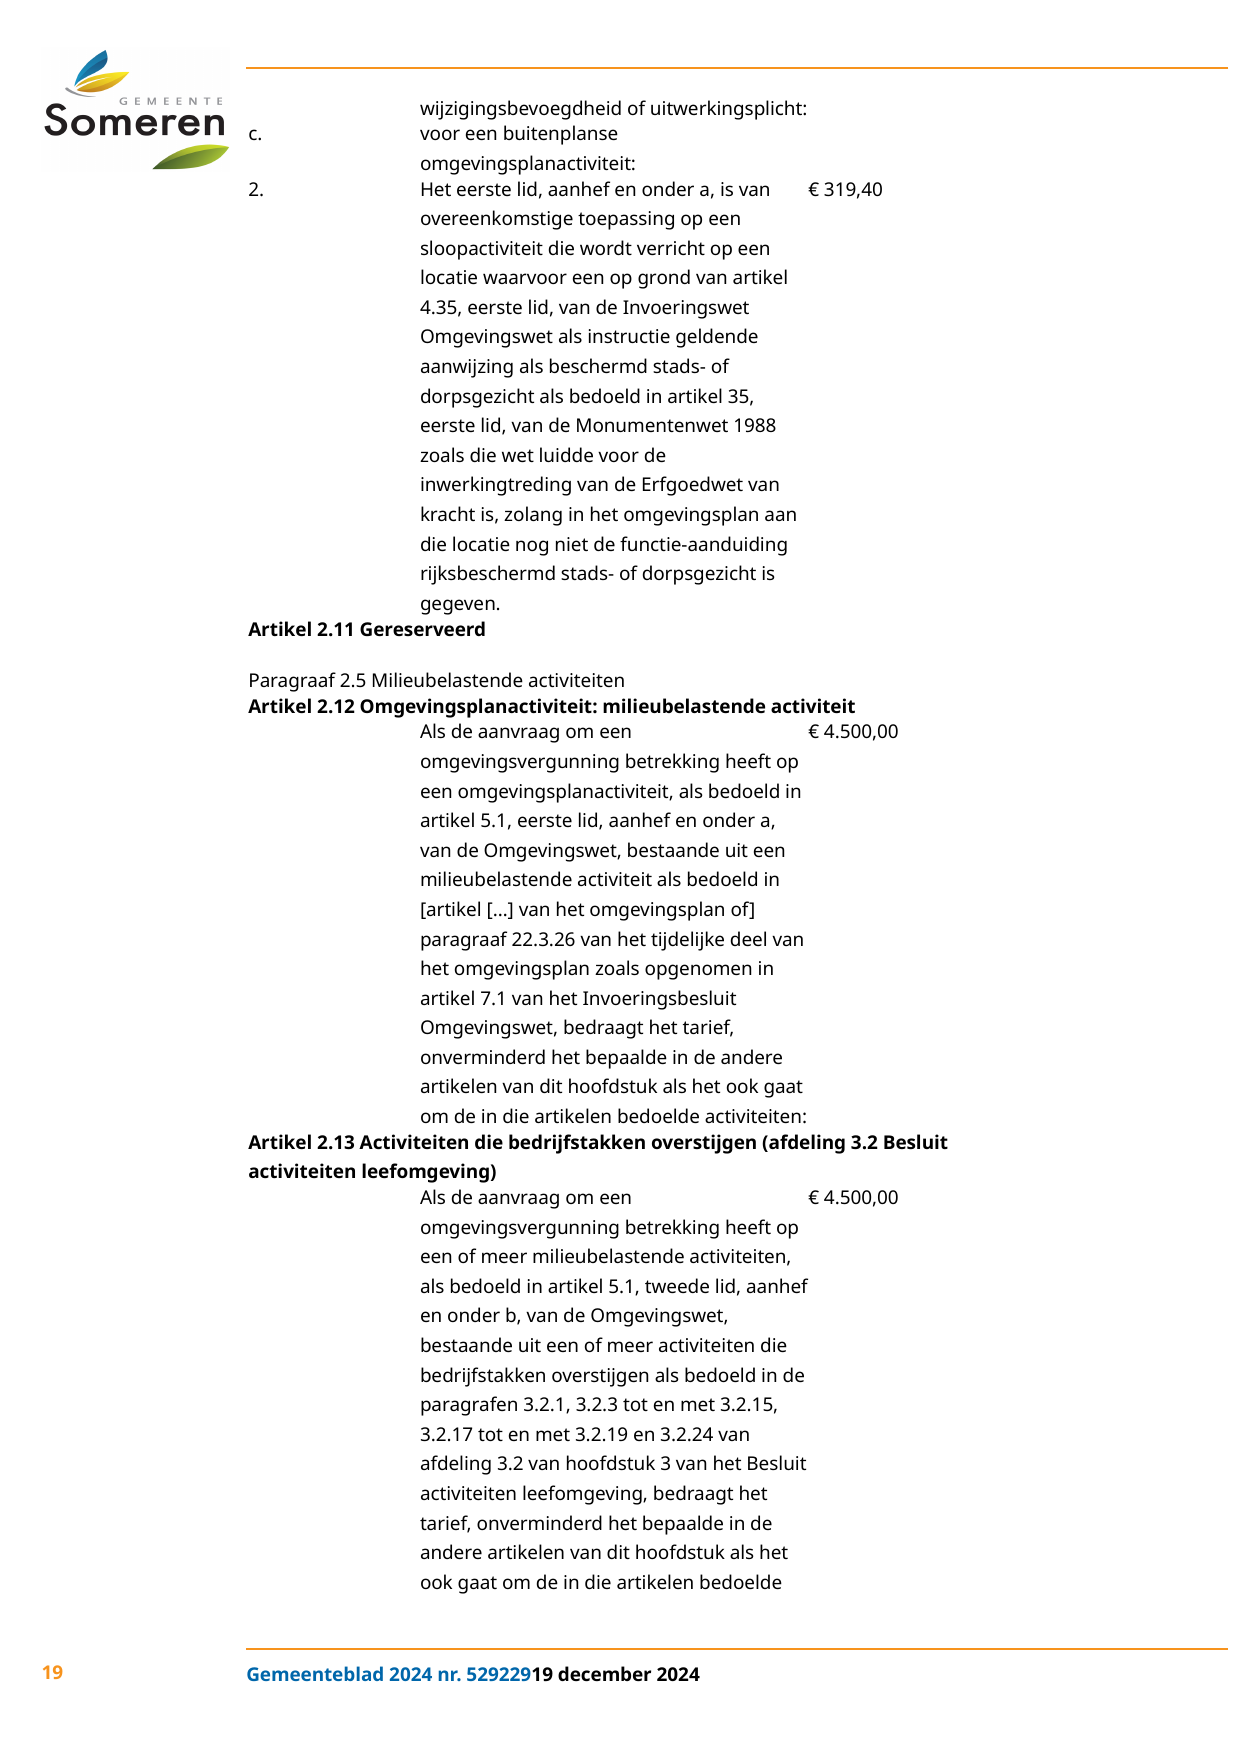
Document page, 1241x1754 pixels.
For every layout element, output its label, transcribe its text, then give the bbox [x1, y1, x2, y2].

table_cell wijzigingsbevoegdheid of uitwerkingsplicht: [420, 95, 808, 121]
table_cell [980, 121, 1152, 176]
table_cell [248, 719, 420, 1129]
table_cell [248, 95, 420, 121]
table_cell c. [248, 121, 420, 176]
table_cell Paragraaf 2.5 Milieubelastende activiteiten [248, 667, 1152, 693]
table_cell Het eerste lid, aanhef en onder a, is van overeenkomstige toepassing op een sloopactiviteit die wordt verricht op een locatie waarvoor een op grond van artikel 4.35, eerste lid, van de Invoeringswet Omgevingswet als instructie geldende aanwijzing als beschermd stads- of dorpsgezicht als bedoeld in artikel 35, eerste lid, van de Monumentenwet 1988 zoals die wet luidde voor de inwerkingtreding van de Erfgoedwet van kracht is, zolang in het omgevingsplan aan die locatie nog niet de functie-aanduiding rijksbeschermd stads- of dorpsgezicht is gegeven. [420, 176, 808, 616]
table_cell [980, 176, 1152, 616]
table_cell [248, 641, 420, 667]
table_cell Als de aanvraag om een omgevingsvergunning betrekking heeft op een of meer milieubelastende activiteiten, als bedoeld in artikel 5.1, tweede lid, aanhef en onder b, van de Omgevingswet, bestaande uit een of meer activiteiten die bedrijfstakken overstijgen als bedoeld in de paragrafen 3.2.1, 3.2.3 tot en met 3.2.15, 3.2.17 tot en met 3.2.19 en 3.2.24 van afdeling 3.2 van hoofdstuk 3 van het Besluit activiteiten leefomgeving, bedraagt het tarief, onverminderd het bepaalde in de andere artikelen van dit hoofdstuk als het ook gaat om de in die artikelen bedoelde [420, 1184, 808, 1594]
table_cell 2. [248, 176, 420, 616]
picture [41, 47, 231, 172]
table_cell Artikel 2.11 Gereserveerd [248, 616, 980, 641]
table_cell [808, 641, 980, 667]
table_cell [980, 641, 1152, 667]
table_cell € 4.500,00 [808, 719, 980, 1129]
table_cell [420, 641, 808, 667]
table_cell voor een buitenplanse omgevingsplanactiviteit: [420, 121, 808, 176]
table_cell Artikel 2.13 Activiteiten die bedrijfstakken overstijgen (afdeling 3.2 Besluit activiteiten leefomgeving) [248, 1129, 980, 1184]
table_cell € 4.500,00 [808, 1184, 980, 1594]
table_cell € 319,40 [808, 176, 980, 616]
table_cell [980, 1184, 1152, 1594]
table_cell [808, 95, 980, 121]
table_cell Als de aanvraag om een omgevingsvergunning betrekking heeft op een omgevingsplanactiviteit, als bedoeld in artikel 5.1, eerste lid, aanhef en onder a, van de Omgevingswet, bestaande uit een milieubelastende activiteit als bedoeld in [artikel […] van het omgevingsplan of] paragraaf 22.3.26 van het tijdelijke deel van het omgevingsplan zoals opgenomen in artikel 7.1 van het Invoeringsbesluit Omgevingswet, bedraagt het tarief, onverminderd het bepaalde in de andere artikelen van dit hoofdstuk als het ook gaat om de in die artikelen bedoelde activiteiten: [420, 719, 808, 1129]
table_cell [980, 719, 1152, 1129]
table_cell [808, 121, 980, 176]
table_cell [248, 1184, 420, 1594]
table_cell Artikel 2.12 Omgevingsplanactiviteit: milieubelastende activiteit [248, 693, 980, 719]
table_cell [980, 95, 1152, 121]
